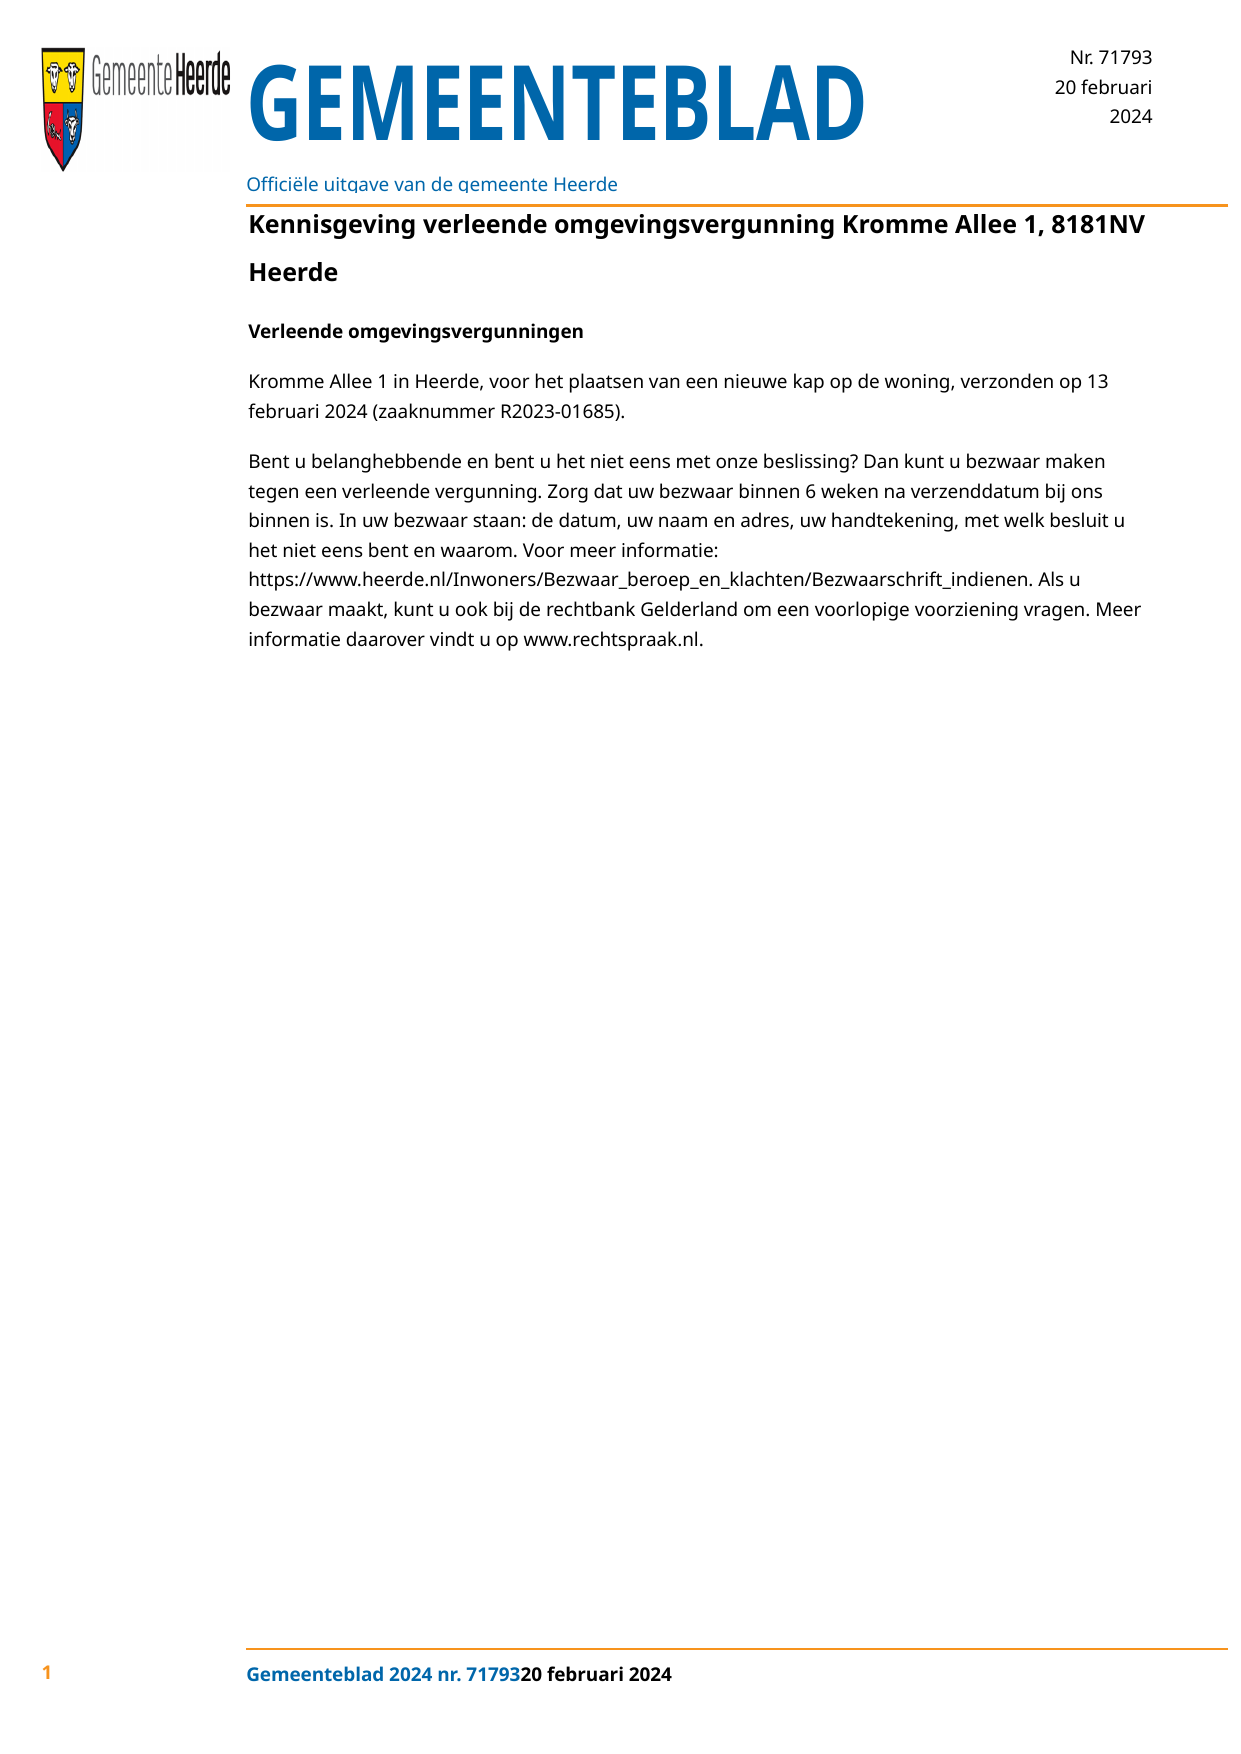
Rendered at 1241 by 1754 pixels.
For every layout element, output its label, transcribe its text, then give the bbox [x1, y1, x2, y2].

text Verleende omgevingsvergunningen [248, 318, 1152, 344]
text Kennisgeving verleende omgevingsvergunning Kromme Allee 1, 8181NV Heerde [248, 207, 1152, 288]
picture [41, 47, 231, 172]
text Kromme Allee 1 in Heerde, voor het plaatsen van een nieuwe kap op de woning, verzonden op 13 februari 2024 (zaaknummer R2023-01685). [248, 368, 1152, 424]
text Bent u belanghebbende en bent u het niet eens met onze beslissing? Dan kunt u bezwaar maken tegen een verleende vergunning. Zorg dat uw bezwaar binnen 6 weken na verzenddatum bij ons binnen is. In uw bezwaar staan: de datum, uw naam en adres, uw handtekening, met welk besluit u het niet eens bent en waarom. Voor meer informatie: https://www.heerde.nl/Inwoners/Bezwaar_beroep_en_klachten/Bezwaarschrift_indienen. Als u bezwaar maakt, kunt u ook bij de rechtbank Gelderland om een voorlopige voorziening vragen. Meer informatie daarover vindt u op www.rechtspraak.nl. [248, 448, 1152, 652]
